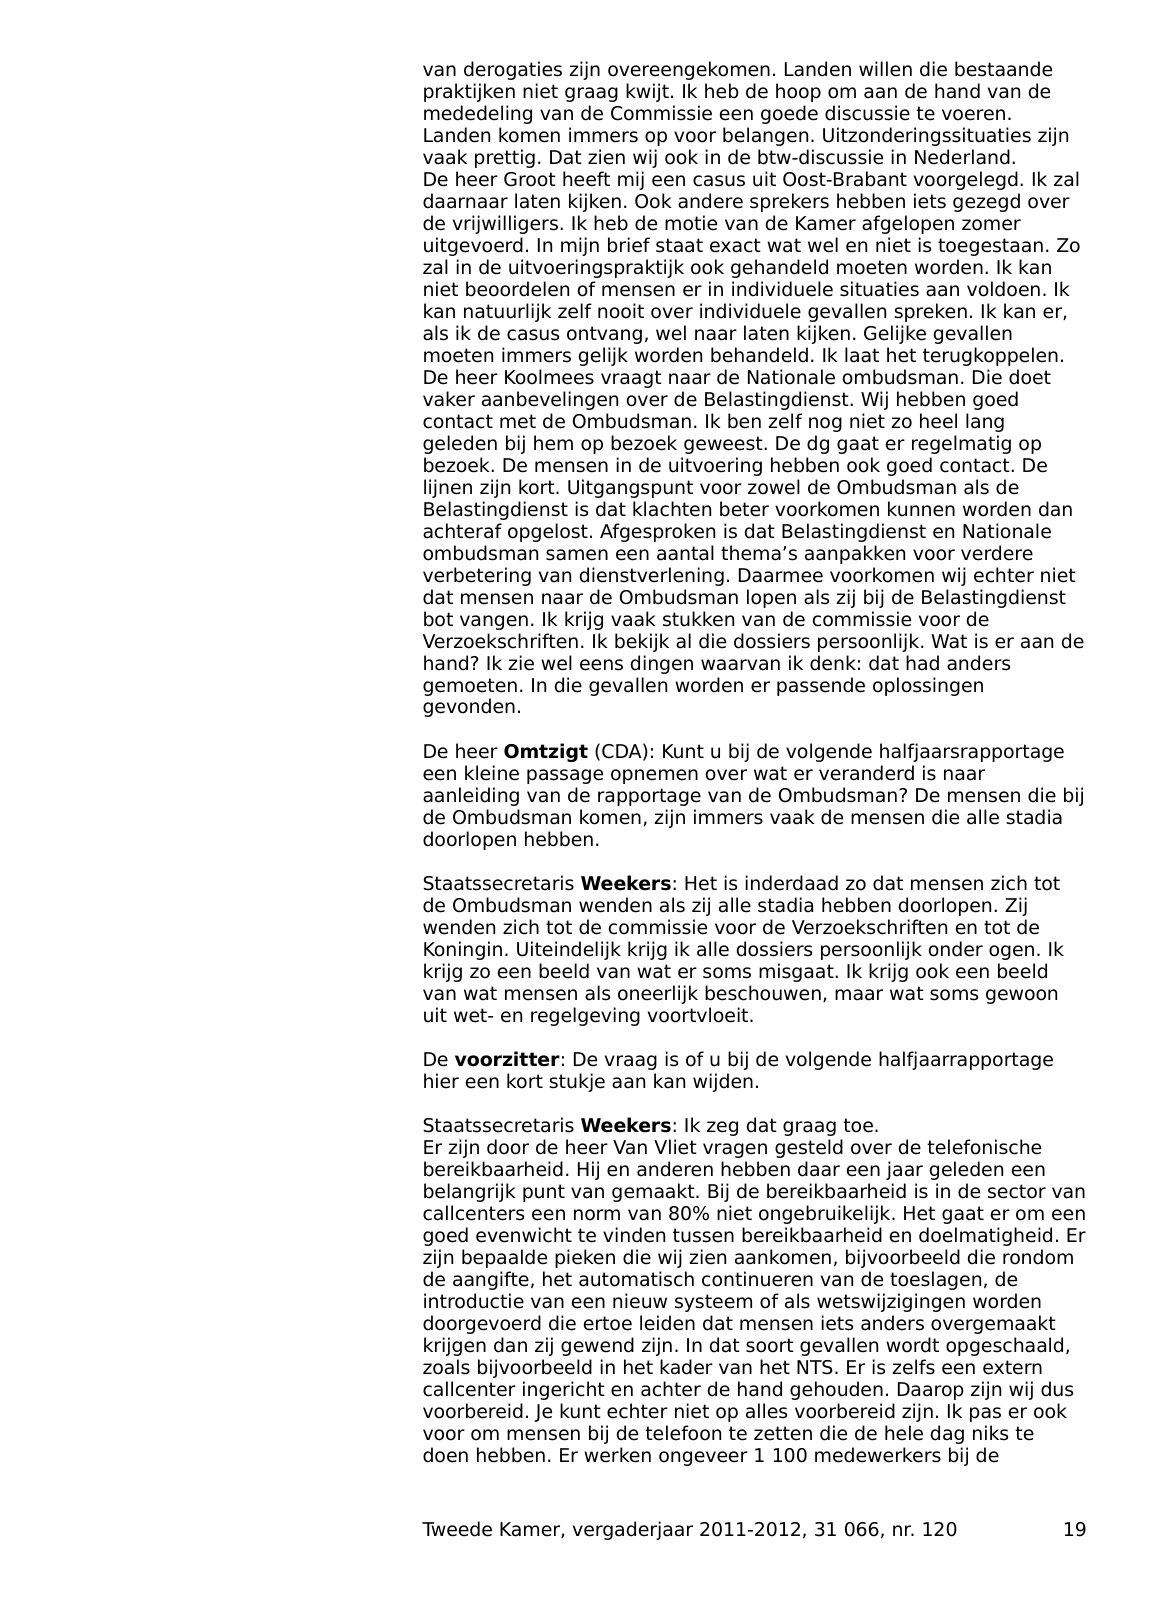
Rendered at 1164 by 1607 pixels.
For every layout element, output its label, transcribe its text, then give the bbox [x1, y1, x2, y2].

text Staatssecretaris Weekers: Ik zeg dat graag toe. [422, 1115, 1087, 1137]
text De heer Omtzigt (CDA): Kunt u bij de volgende halfjaarsrapportage een kleine passage opnemen over wat er veranderd is naar aanleiding van de rapportage van de Ombudsman? De mensen die bij de Ombudsman komen, zijn immers vaak de mensen die alle stadia doorlopen hebben. [422, 741, 1087, 851]
text Staatssecretaris Weekers: Het is inderdaad zo dat mensen zich tot de Ombudsman wenden als zij alle stadia hebben doorlopen. Zij wenden zich tot de commissie voor de Verzoekschriften en tot de Koningin. Uiteindelijk krijg ik alle dossiers persoonlijk onder ogen. Ik krijg zo een beeld van wat er soms misgaat. Ik krijg ook een beeld van wat mensen als oneerlijk beschouwen, maar wat soms gewoon uit wet- en regelgeving voortvloeit. [422, 873, 1087, 1027]
text Er zijn door de heer Van Vliet vragen gesteld over de telefonische bereikbaarheid. Hij en anderen hebben daar een jaar geleden een belangrijk punt van gemaakt. Bij de bereikbaarheid is in de sector van callcenters een norm van 80% niet ongebruikelijk. Het gaat er om een goed evenwicht te vinden tussen bereikbaarheid en doelmatigheid. Er zijn bepaalde pieken die wij zien aankomen, bijvoorbeeld die rondom de aangifte, het automatisch continueren van de toeslagen, de introductie van een nieuw systeem of als wetswijzigingen worden doorgevoerd die ertoe leiden dat mensen iets anders overgemaakt krijgen dan zij gewend zijn. In dat soort gevallen wordt opgeschaald, zoals bijvoorbeeld in het kader van het NTS. Er is zelfs een extern callcenter ingericht en achter de hand gehouden. Daarop zijn wij dus voorbereid. Je kunt echter niet op alles voorbereid zijn. Ik pas er ook voor om mensen bij de telefoon te zetten die de hele dag niks te doen hebben. Er werken ongeveer 1 100 medewerkers bij de [422, 1137, 1087, 1467]
text De heer Koolmees vraagt naar de Nationale ombudsman. Die doet vaker aanbevelingen over de Belastingdienst. Wij hebben goed contact met de Ombudsman. Ik ben zelf nog niet zo heel lang geleden bij hem op bezoek geweest. De dg gaat er regelmatig op bezoek. De mensen in de uitvoering hebben ook goed contact. De lijnen zijn kort. Uitgangspunt voor zowel de Ombudsman als de Belastingdienst is dat klachten beter voorkomen kunnen worden dan achteraf opgelost. Afgesproken is dat Belastingdienst en Nationale ombudsman samen een aantal thema’s aanpakken voor verdere verbetering van dienstverlening. Daarmee voorkomen wij echter niet dat mensen naar de Ombudsman lopen als zij bij de Belastingdienst bot vangen. Ik krijg vaak stukken van de commissie voor de Verzoekschriften. Ik bekijk al die dossiers persoonlijk. Wat is er aan de hand? Ik zie wel eens dingen waarvan ik denk: dat had anders gemoeten. In die gevallen worden er passende oplossingen gevonden. [422, 367, 1087, 718]
text van derogaties zijn overeengekomen. Landen willen die bestaande praktijken niet graag kwijt. Ik heb de hoop om aan de hand van de mededeling van de Commissie een goede discussie te voeren. Landen komen immers op voor belangen. Uitzonderingssituaties zijn vaak prettig. Dat zien wij ook in de btw-discussie in Nederland. [422, 59, 1087, 169]
text De voorzitter: De vraag is of u bij de volgende halfjaarrapportage hier een kort stukje aan kan wijden. [422, 1049, 1087, 1093]
text De heer Groot heeft mij een casus uit Oost-Brabant voorgelegd. Ik zal daarnaar laten kijken. Ook andere sprekers hebben iets gezegd over de vrijwilligers. Ik heb de motie van de Kamer afgelopen zomer uitgevoerd. In mijn brief staat exact wat wel en niet is toegestaan. Zo zal in de uitvoeringspraktijk ook gehandeld moeten worden. Ik kan niet beoordelen of mensen er in individuele situaties aan voldoen. Ik kan natuurlijk zelf nooit over individuele gevallen spreken. Ik kan er, als ik de casus ontvang, wel naar laten kijken. Gelijke gevallen moeten immers gelijk worden behandeld. Ik laat het terugkoppelen. [422, 169, 1087, 367]
